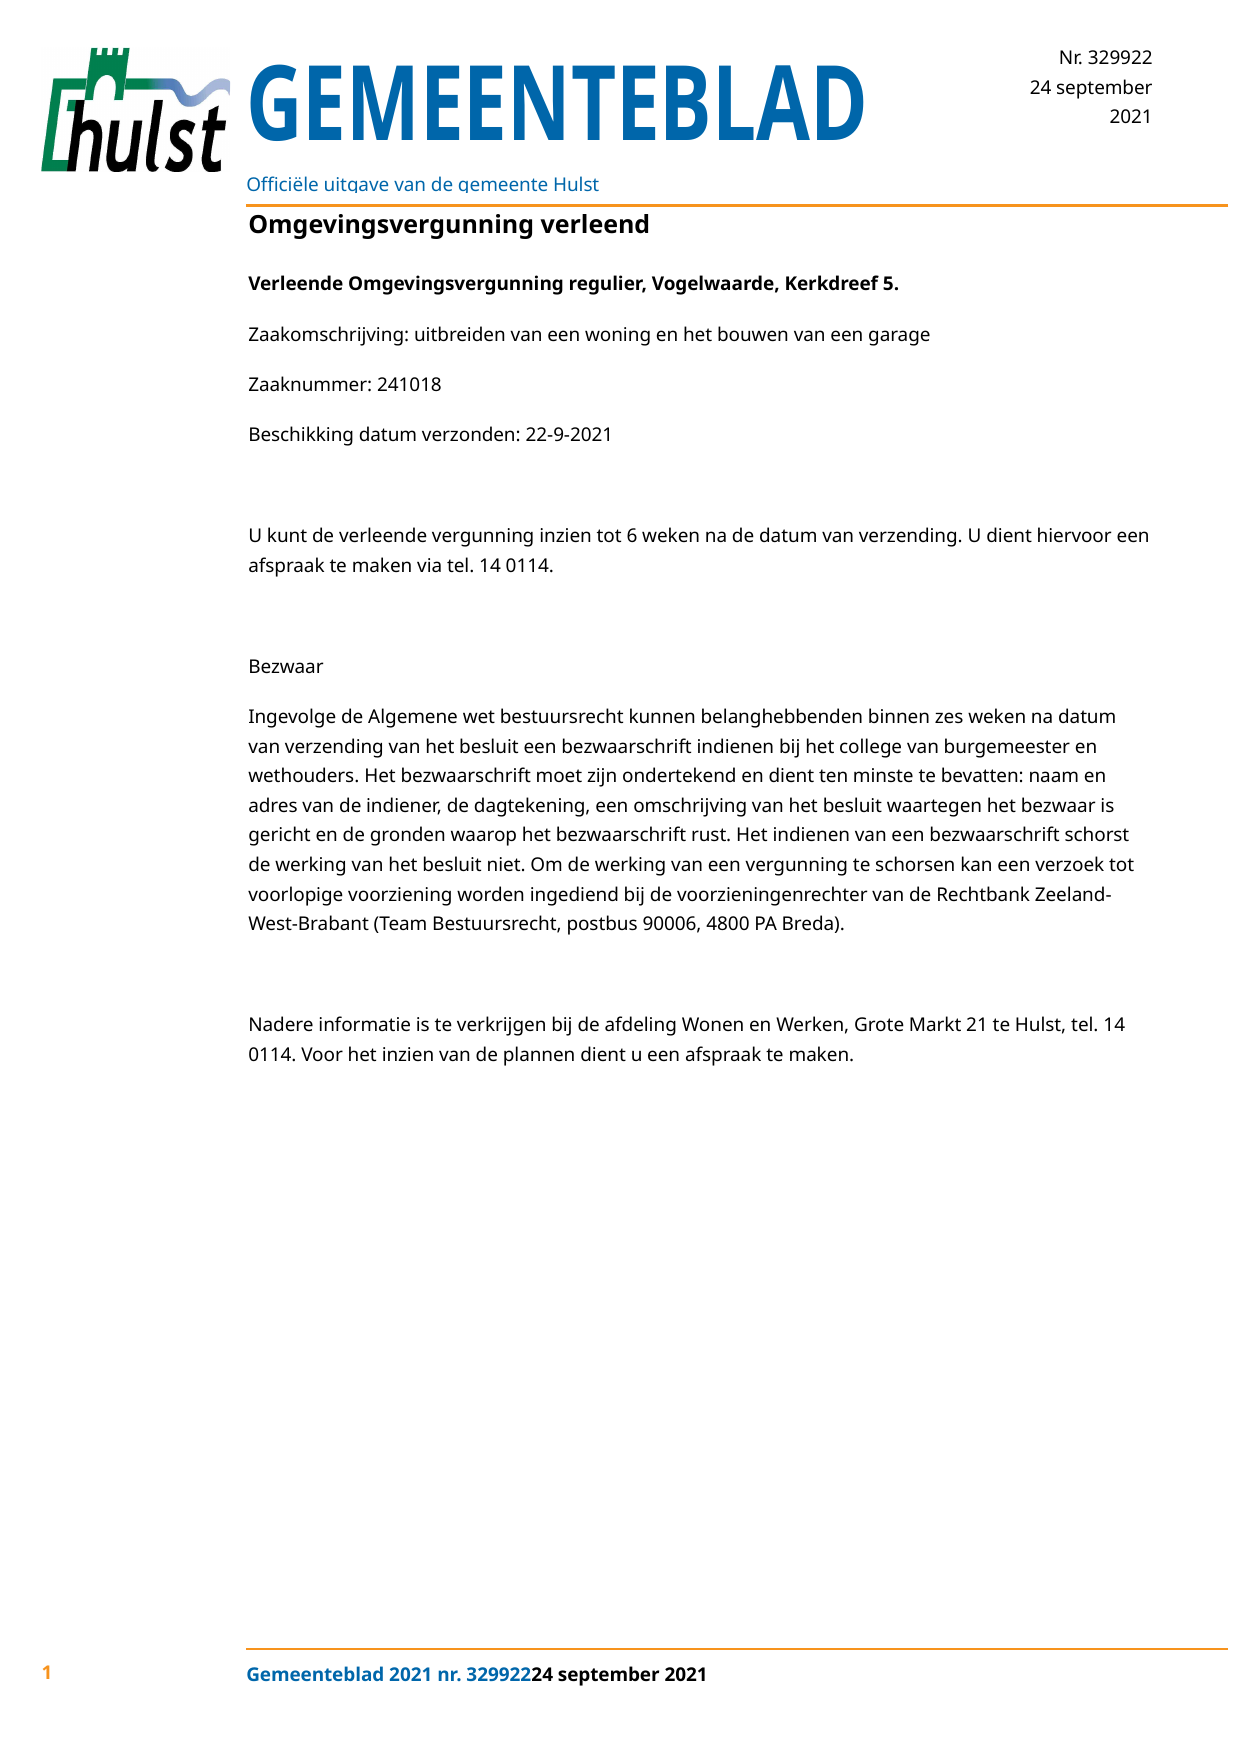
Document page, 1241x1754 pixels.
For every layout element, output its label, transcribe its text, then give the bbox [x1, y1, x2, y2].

picture [41, 47, 231, 172]
text Zaakomschrijving: uitbreiden van een woning en het bouwen van een garage [248, 321, 1152, 346]
text Ingevolge de Algemene wet bestuursrecht kunnen belanghebbenden binnen zes weken na datum van verzending van het besluit een bezwaarschrift indienen bij het college van burgemeester en wethouders. Het bezwaarschrift moet zijn ondertekend en dient ten minste te bevatten: naam en adres van de indiener, de dagtekening, een omschrijving van het besluit waartegen het bezwaar is gericht en de gronden waarop het bezwaarschrift rust. Het indienen van een bezwaarschrift schorst de werking van het besluit niet. Om de werking van een vergunning te schorsen kan een verzoek tot voorlopige voorziening worden ingediend bij de voorzieningenrechter van de Rechtbank Zeeland-West-Brabant (Team Bestuursrecht, postbus 90006, 4800 PA Breda). [248, 703, 1152, 936]
text Zaaknummer: 241018 [248, 371, 1152, 397]
text Bezwaar [248, 653, 1152, 678]
text Verleende Omgevingsvergunning regulier, Vogelwaarde, Kerkdreef 5. [248, 270, 1152, 296]
text Beschikking datum verzonden: 22-9-2021 [248, 422, 1152, 447]
text Omgevingsvergunning verleend [248, 207, 1152, 241]
text Nadere informatie is te verkrijgen bij de afdeling Wonen en Werken, Grote Markt 21 te Hulst, tel. 14 0114. Voor het inzien van de plannen dient u een afspraak te maken. [248, 1011, 1152, 1066]
text U kunt de verleende vergunning inzien tot 6 weken na de datum van verzending. U dient hiervoor een afspraak te maken via tel. 14 0114. [248, 522, 1152, 578]
